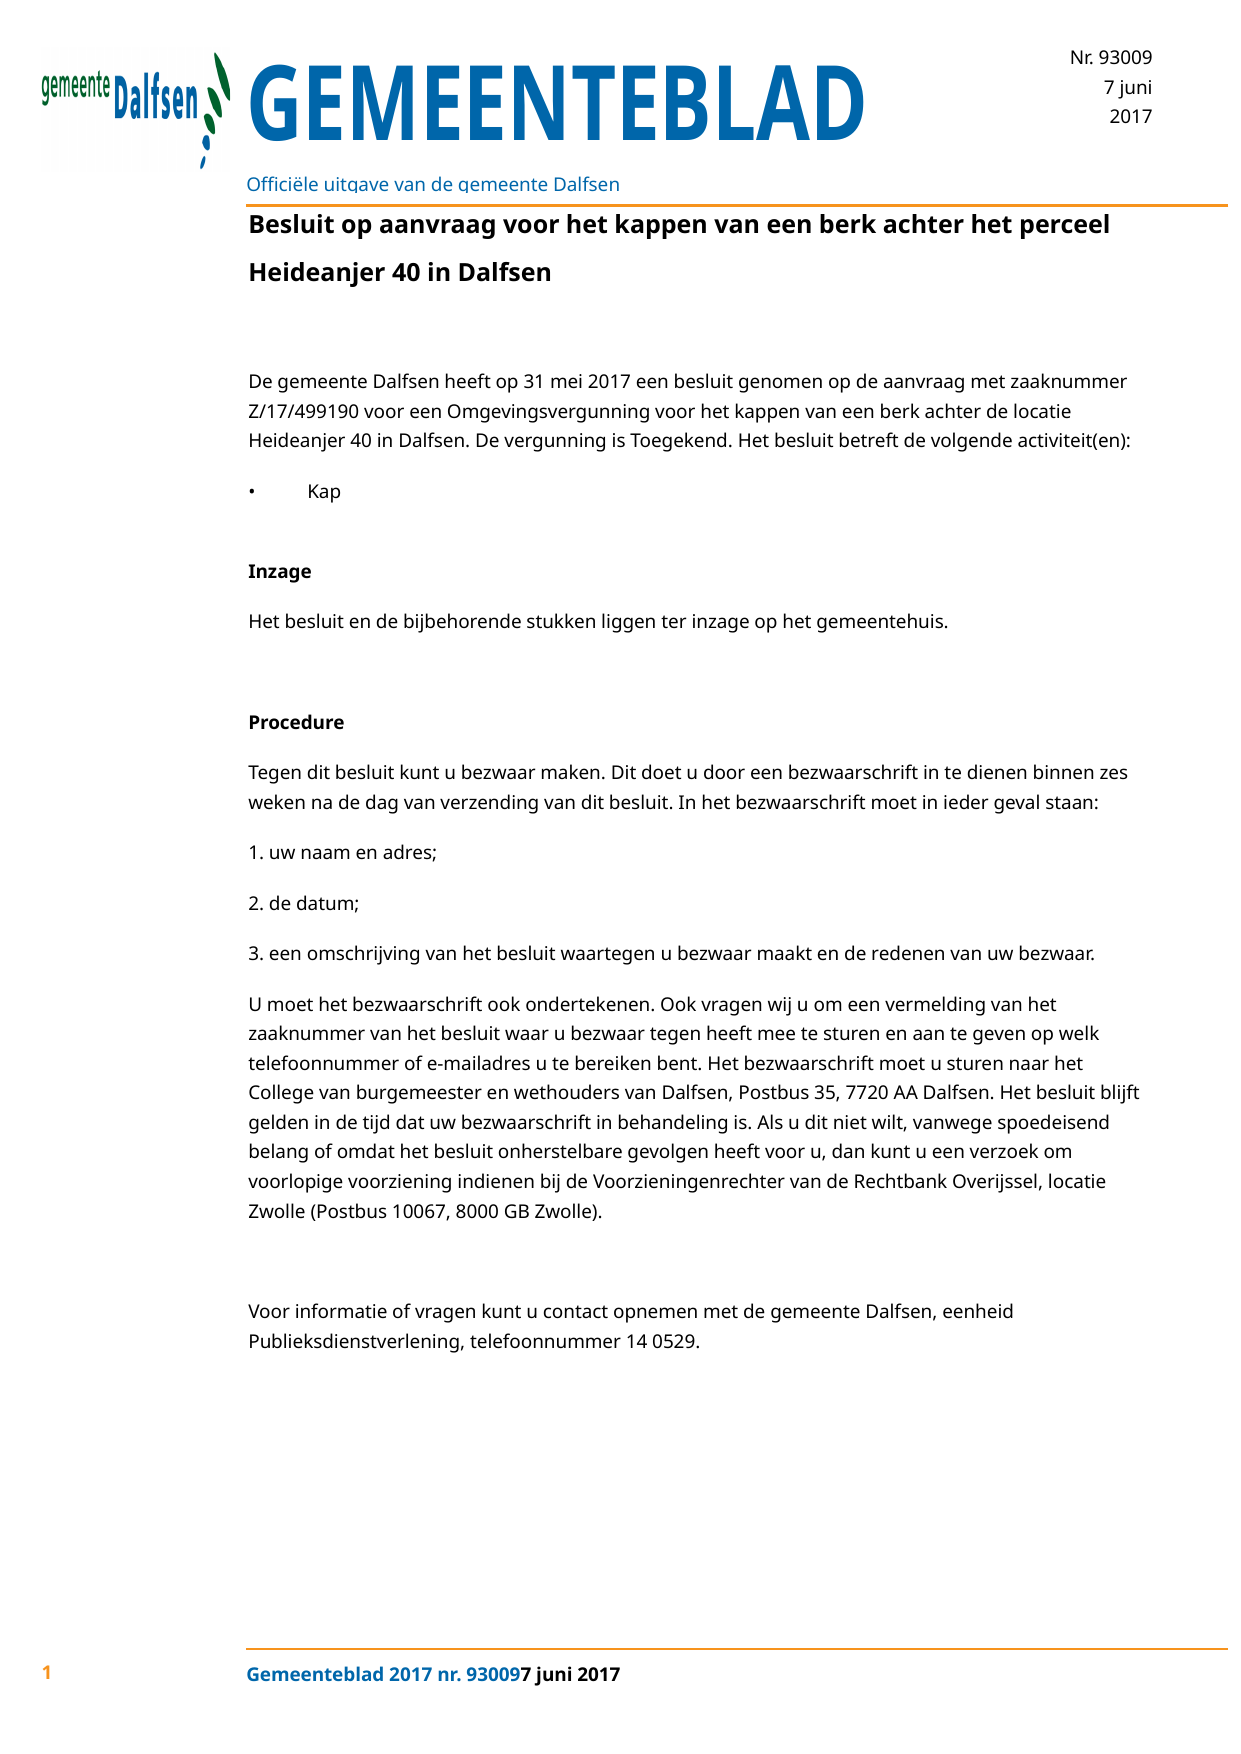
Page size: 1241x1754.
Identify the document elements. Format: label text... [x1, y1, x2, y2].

text Voor informatie of vragen kunt u contact opnemen met de gemeente Dalfsen, eenheid Publieksdienstverlening, telefoonnummer 14 0529. [248, 1299, 1152, 1354]
text Het besluit en de bijbehorende stukken liggen ter inzage op het gemeentehuis. [248, 608, 1152, 634]
text De gemeente Dalfsen heeft op 31 mei 2017 een besluit genomen op de aanvraag met zaaknummer Z/17/499190 voor een Omgevingsvergunning voor het kappen van een berk achter de locatie Heideanjer 40 in Dalfsen. De vergunning is Toegekend. Het besluit betreft de volgende activiteit(en): [248, 368, 1152, 453]
text 2. de datum; [248, 890, 1152, 916]
text Besluit op aanvraag voor het kappen van een berk achter het perceel Heideanjer 40 in Dalfsen [248, 207, 1152, 288]
list Kap [248, 478, 1152, 504]
text 3. een omschrijving van het besluit waartegen u bezwaar maakt en de redenen van uw bezwaar. [248, 940, 1152, 966]
text 1. uw naam en adres; [248, 839, 1152, 865]
text Tegen dit besluit kunt u bezwaar maken. Dit doet u door een bezwaarschrift in te dienen binnen zes weken na de dag van verzending van dit besluit. In het bezwaarschrift moet in ieder geval staan: [248, 759, 1152, 815]
text Procedure [248, 709, 1152, 735]
text U moet het bezwaarschrift ook ondertekenen. Ook vragen wij u om een vermelding van het zaaknummer van het besluit waar u bezwaar tegen heeft mee te sturen en aan te geven op welk telefoonnummer of e-mailadres u te bereiken bent. Het bezwaarschrift moet u sturen naar het College van burgemeester en wethouders van Dalfsen, Postbus 35, 7720 AA Dalfsen. Het besluit blijft gelden in de tijd dat uw bezwaarschrift in behandeling is. Als u dit niet wilt, vanwege spoedeisend belang of omdat het besluit onherstelbare gevolgen heeft voor u, dan kunt u een verzoek om voorlopige voorziening indienen bij de Voorzieningenrechter van de Rechtbank Overijssel, locatie Zwolle (Postbus 10067, 8000 GB Zwolle). [248, 991, 1152, 1224]
picture [41, 47, 231, 172]
text Inzage [248, 558, 1152, 584]
